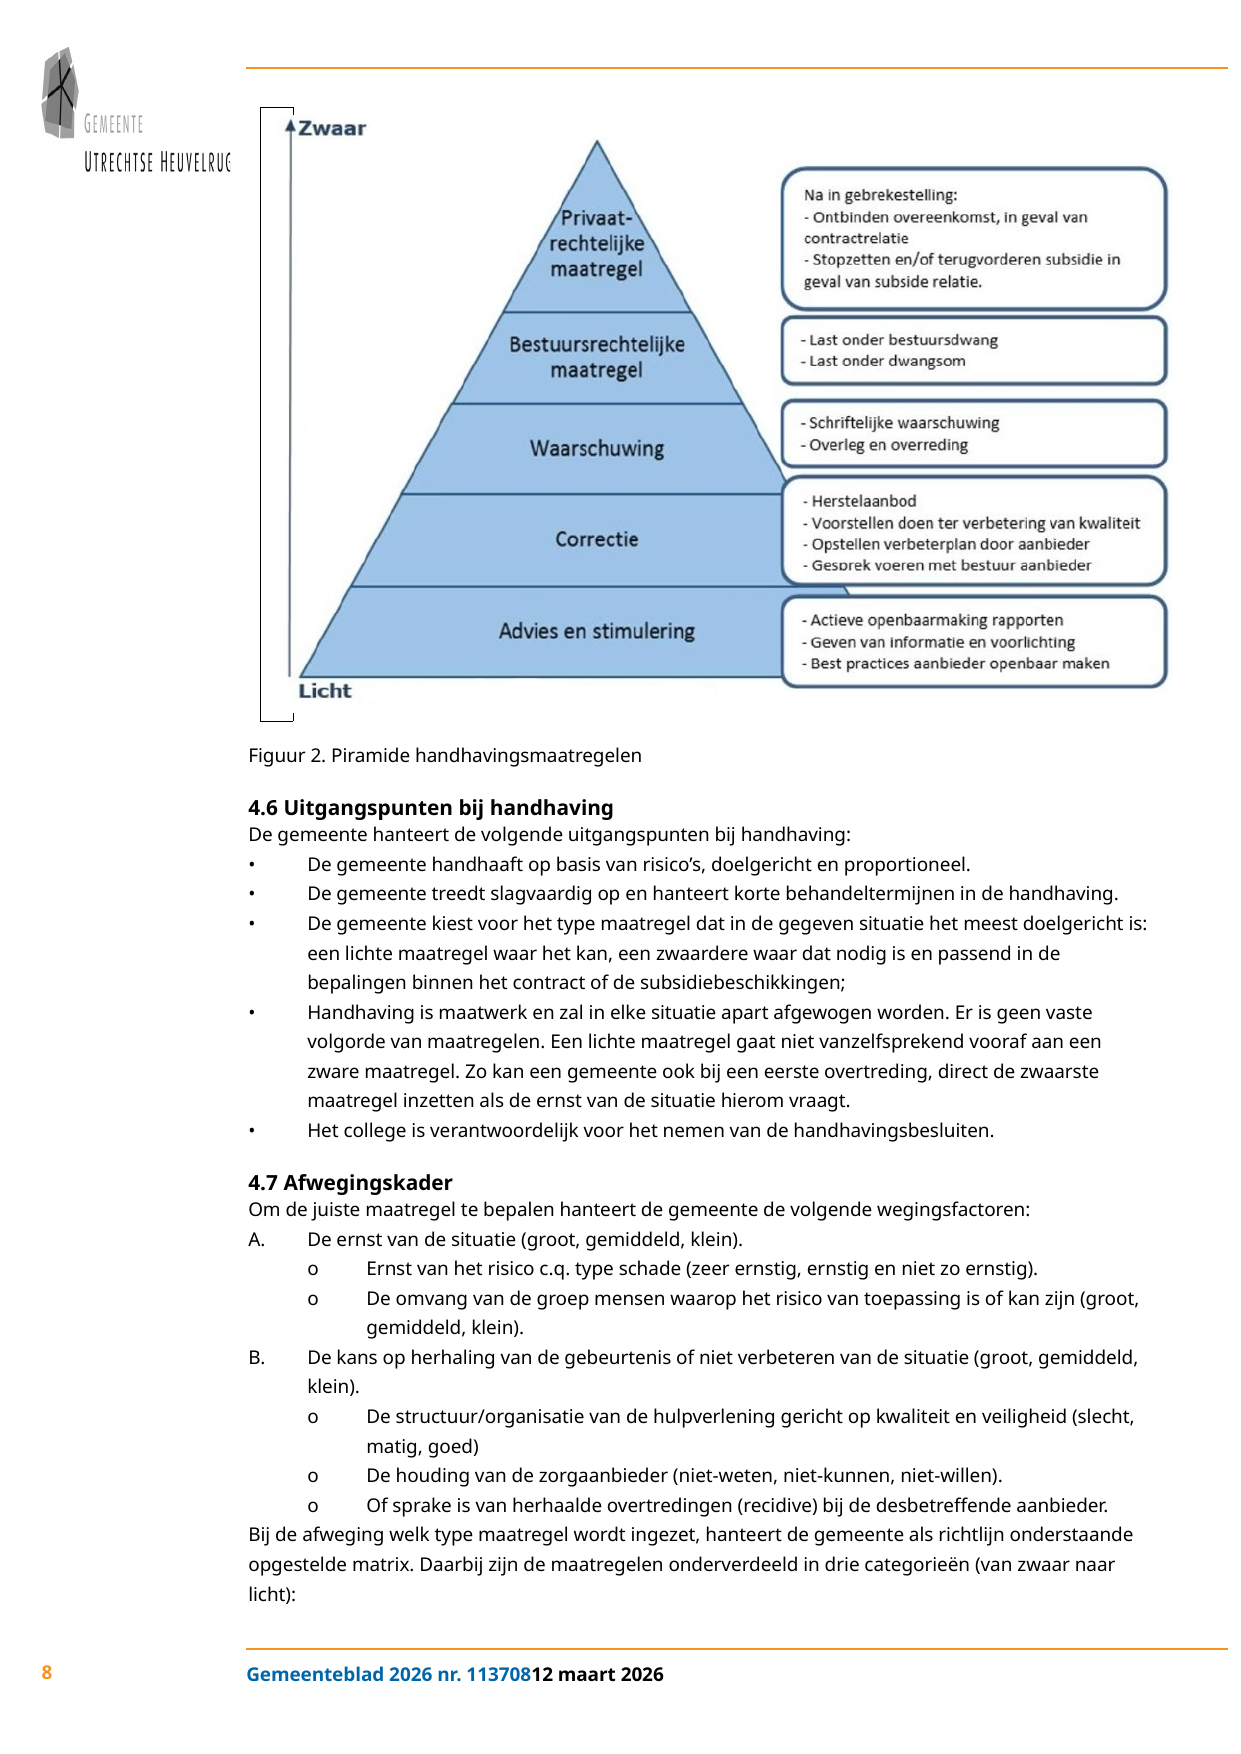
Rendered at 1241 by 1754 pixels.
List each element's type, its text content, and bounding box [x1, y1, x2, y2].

text Om de juiste maatregel te bepalen hanteert de gemeente de volgende wegingsfactoren: [248, 1196, 1152, 1222]
list De gemeente kiest voor het type maatregel dat in de gegeven situatie het meest doelgericht is: een lichte maatregel waar het kan, een zwaardere waar dat nodig is en passend in de bepalingen binnen het contract of de subsidiebeschikkingen; [248, 910, 1152, 995]
picture [41, 47, 231, 172]
list De omvang van de groep mensen waarop het risico van toepassing is of kan zijn (groot, gemiddeld, klein). [307, 1285, 1152, 1340]
text De gemeente hanteert de volgende uitgangspunten bij handhaving: [248, 821, 1152, 847]
list De gemeente handhaaft op basis van risico’s, doelgericht en proportioneel. [248, 851, 1152, 877]
text Bij de afweging welk type maatregel wordt ingezet, hanteert de gemeente als richtlijn onderstaande opgestelde matrix. Daarbij zijn de maatregelen onderverdeeld in drie categorieën (van zwaar naar licht): [248, 1522, 1152, 1606]
text 4.7 Afwegingskader [248, 1168, 1152, 1196]
list Handhaving is maatwerk en zal in elke situatie apart afgewogen worden. Er is geen vaste volgorde van maatregelen. Een lichte maatregel gaat niet vanzelfsprekend vooraf aan een zware maatregel. Zo kan een gemeente ook bij een eerste overtreding, direct de zwaarste maatregel inzetten als de ernst van de situatie hierom vraagt. [248, 999, 1152, 1113]
list Of sprake is van herhaalde overtredingen (recidive) bij de desbetreffende aanbieder. [307, 1492, 1152, 1518]
text Figuur 2. Piramide handhavingsmaatregelen [248, 743, 1152, 768]
list De structuur/organisatie van de hulpverlening gericht op kwaliteit en veiligheid (slecht, matig, goed) [307, 1403, 1152, 1458]
list Het college is verantwoordelijk voor het nemen van de handhavingsbesluiten. [248, 1117, 1152, 1143]
list De houding van de zorgaanbieder (niet-weten, niet-kunnen, niet-willen). [307, 1462, 1152, 1488]
list De ernst van de situatie (groot, gemiddeld, klein). [248, 1226, 1152, 1251]
text 4.6 Uitgangspunten bij handhaving [248, 793, 1152, 821]
picture [268, 115, 1173, 713]
list De gemeente treedt slagvaardig op en hanteert korte behandeltermijnen in de handhaving. [248, 881, 1152, 906]
list Ernst van het risico c.q. type schade (zeer ernstig, ernstig en niet zo ernstig). [307, 1255, 1152, 1281]
list De kans op herhaling van de gebeurtenis of niet verbeteren van de situatie (groot, gemiddeld, klein). [248, 1344, 1152, 1399]
